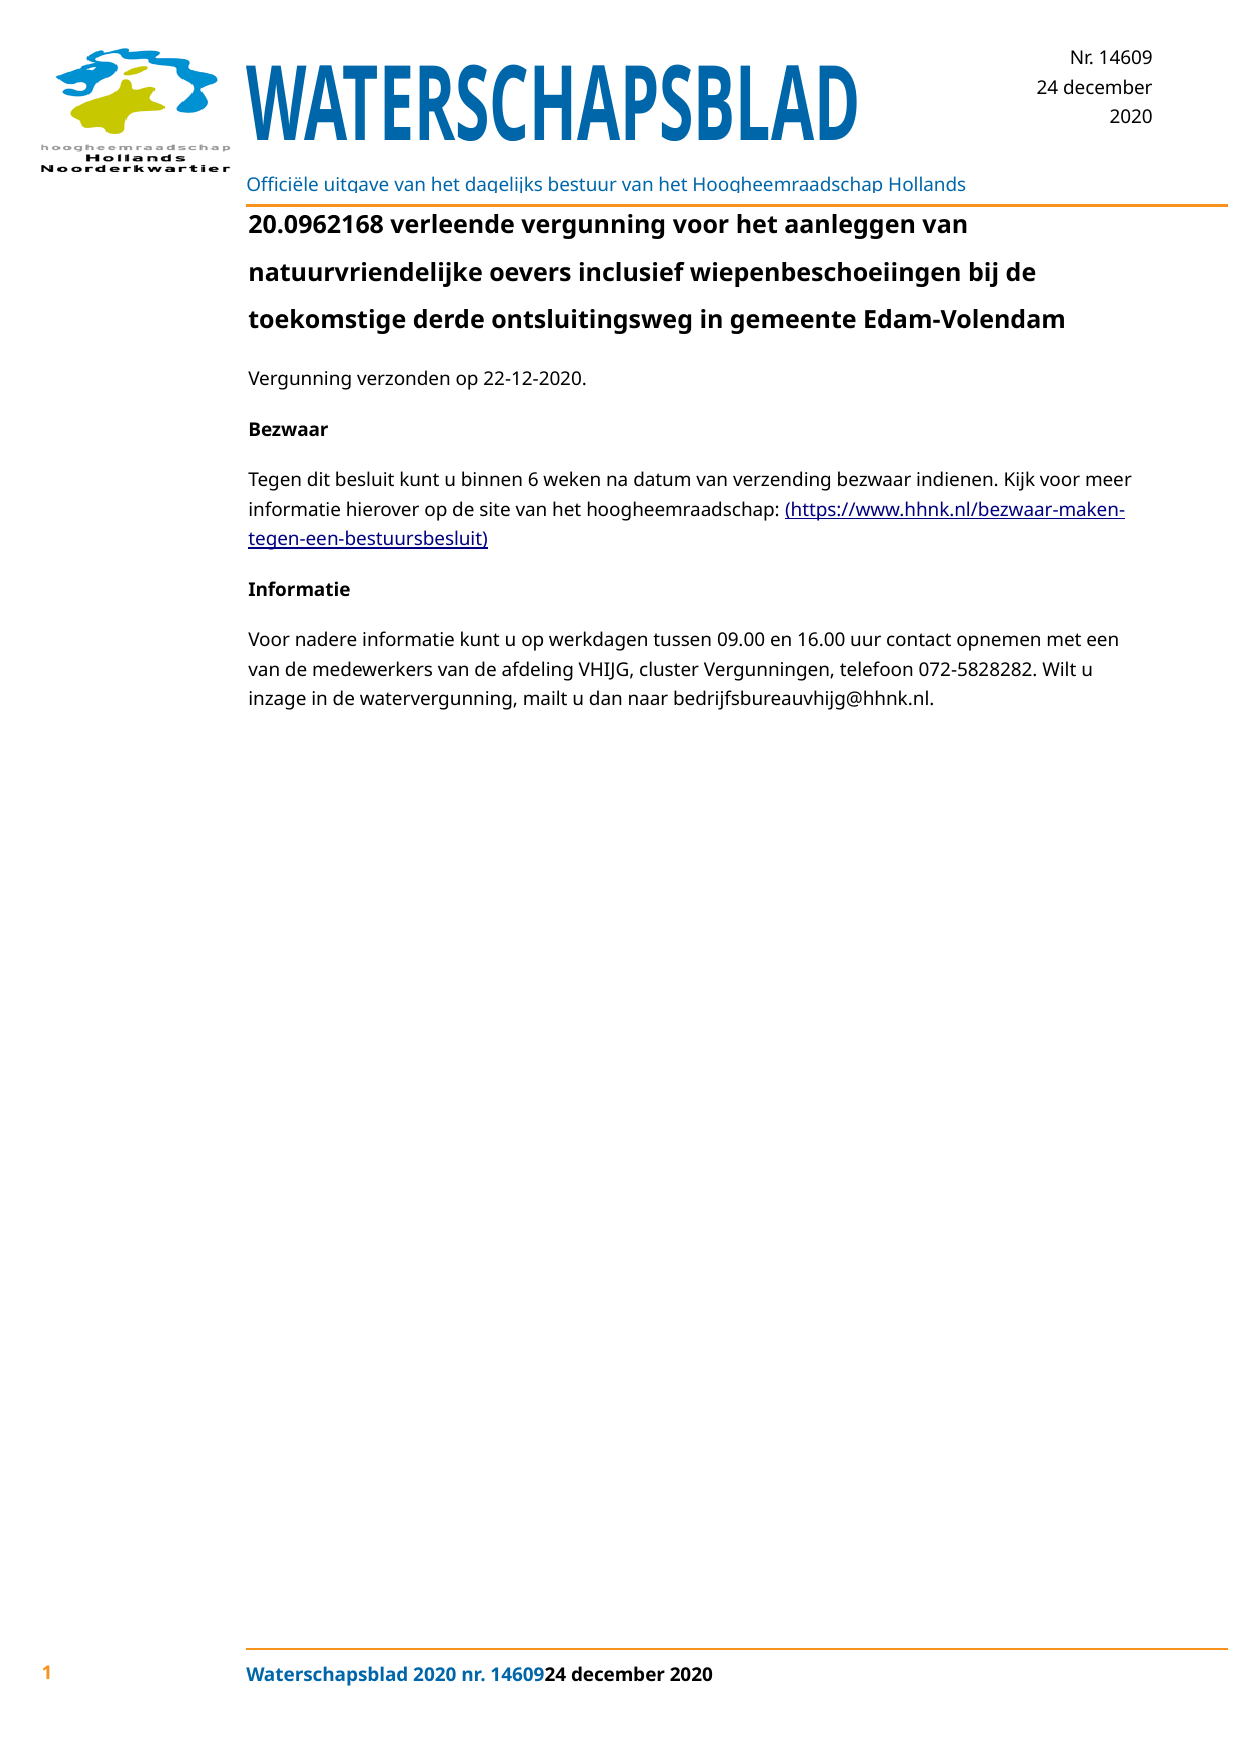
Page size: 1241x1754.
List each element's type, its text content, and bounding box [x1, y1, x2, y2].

text Bezwaar [248, 416, 1152, 442]
text Tegen dit besluit kunt u binnen 6 weken na datum van verzending bezwaar indienen. Kijk voor meer informatie hierover op de site van het hoogheemraadschap: (https://www.hhnk.nl/bezwaar-maken-tegen-een-bestuursbesluit) [248, 466, 1152, 551]
text Vergunning verzonden op 22-12-2020. [248, 366, 1152, 391]
text 20.0962168 verleende vergunning voor het aanleggen van natuurvriendelijke oevers inclusief wiepenbeschoeiingen bij de toekomstige derde ontsluitingsweg in gemeente Edam-Volendam [248, 207, 1152, 336]
text Informatie [248, 576, 1152, 602]
picture [41, 47, 231, 172]
text Voor nadere informatie kunt u op werkdagen tussen 09.00 en 16.00 uur contact opnemen met een van de medewerkers van de afdeling VHIJG, cluster Vergunningen, telefoon 072-5828282. Wilt u inzage in de watervergunning, mailt u dan naar bedrijfsbureauvhijg@hhnk.nl. [248, 626, 1152, 711]
